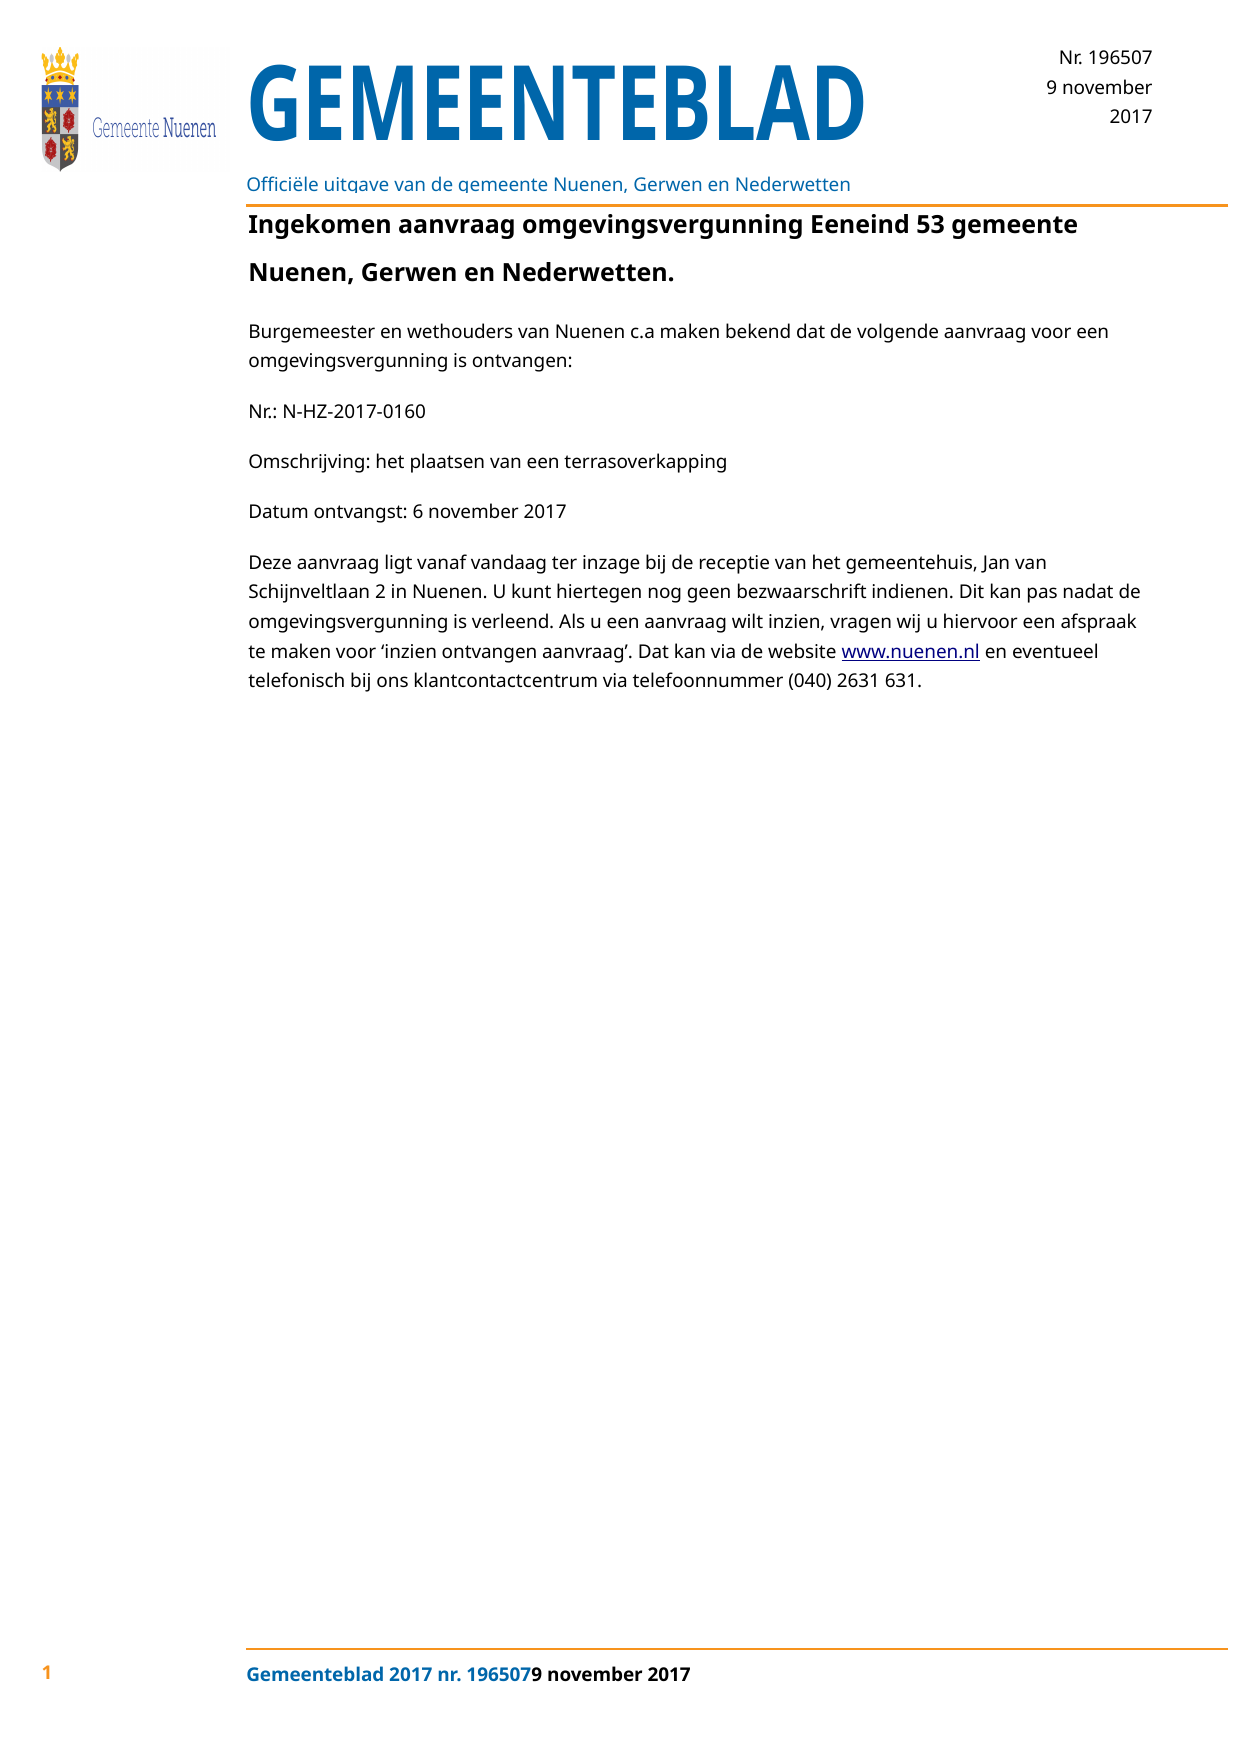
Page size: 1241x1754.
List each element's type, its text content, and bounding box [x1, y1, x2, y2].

text Omschrijving: het plaatsen van een terrasoverkapping [248, 448, 1152, 474]
picture [41, 47, 231, 172]
text Deze aanvraag ligt vanaf vandaag ter inzage bij de receptie van het gemeentehuis, Jan van Schijnveltlaan 2 in Nuenen. U kunt hiertegen nog geen bezwaarschrift indienen. Dit kan pas nadat de omgevingsvergunning is verleend. Als u een aanvraag wilt inzien, vragen wij u hiervoor een afspraak te maken voor ‘inzien ontvangen aanvraag’. Dat kan via de website www.nuenen.nl en eventueel telefonisch bij ons klantcontactcentrum via telefoonnummer (040) 2631 631. [248, 549, 1152, 693]
text Nr.: N-HZ-2017-0160 [248, 398, 1152, 424]
text Datum ontvangst: 6 november 2017 [248, 499, 1152, 524]
text Ingekomen aanvraag omgevingsvergunning Eeneind 53 gemeente Nuenen, Gerwen en Nederwetten. [248, 207, 1152, 288]
text Burgemeester en wethouders van Nuenen c.a maken bekend dat de volgende aanvraag voor een omgevingsvergunning is ontvangen: [248, 318, 1152, 373]
